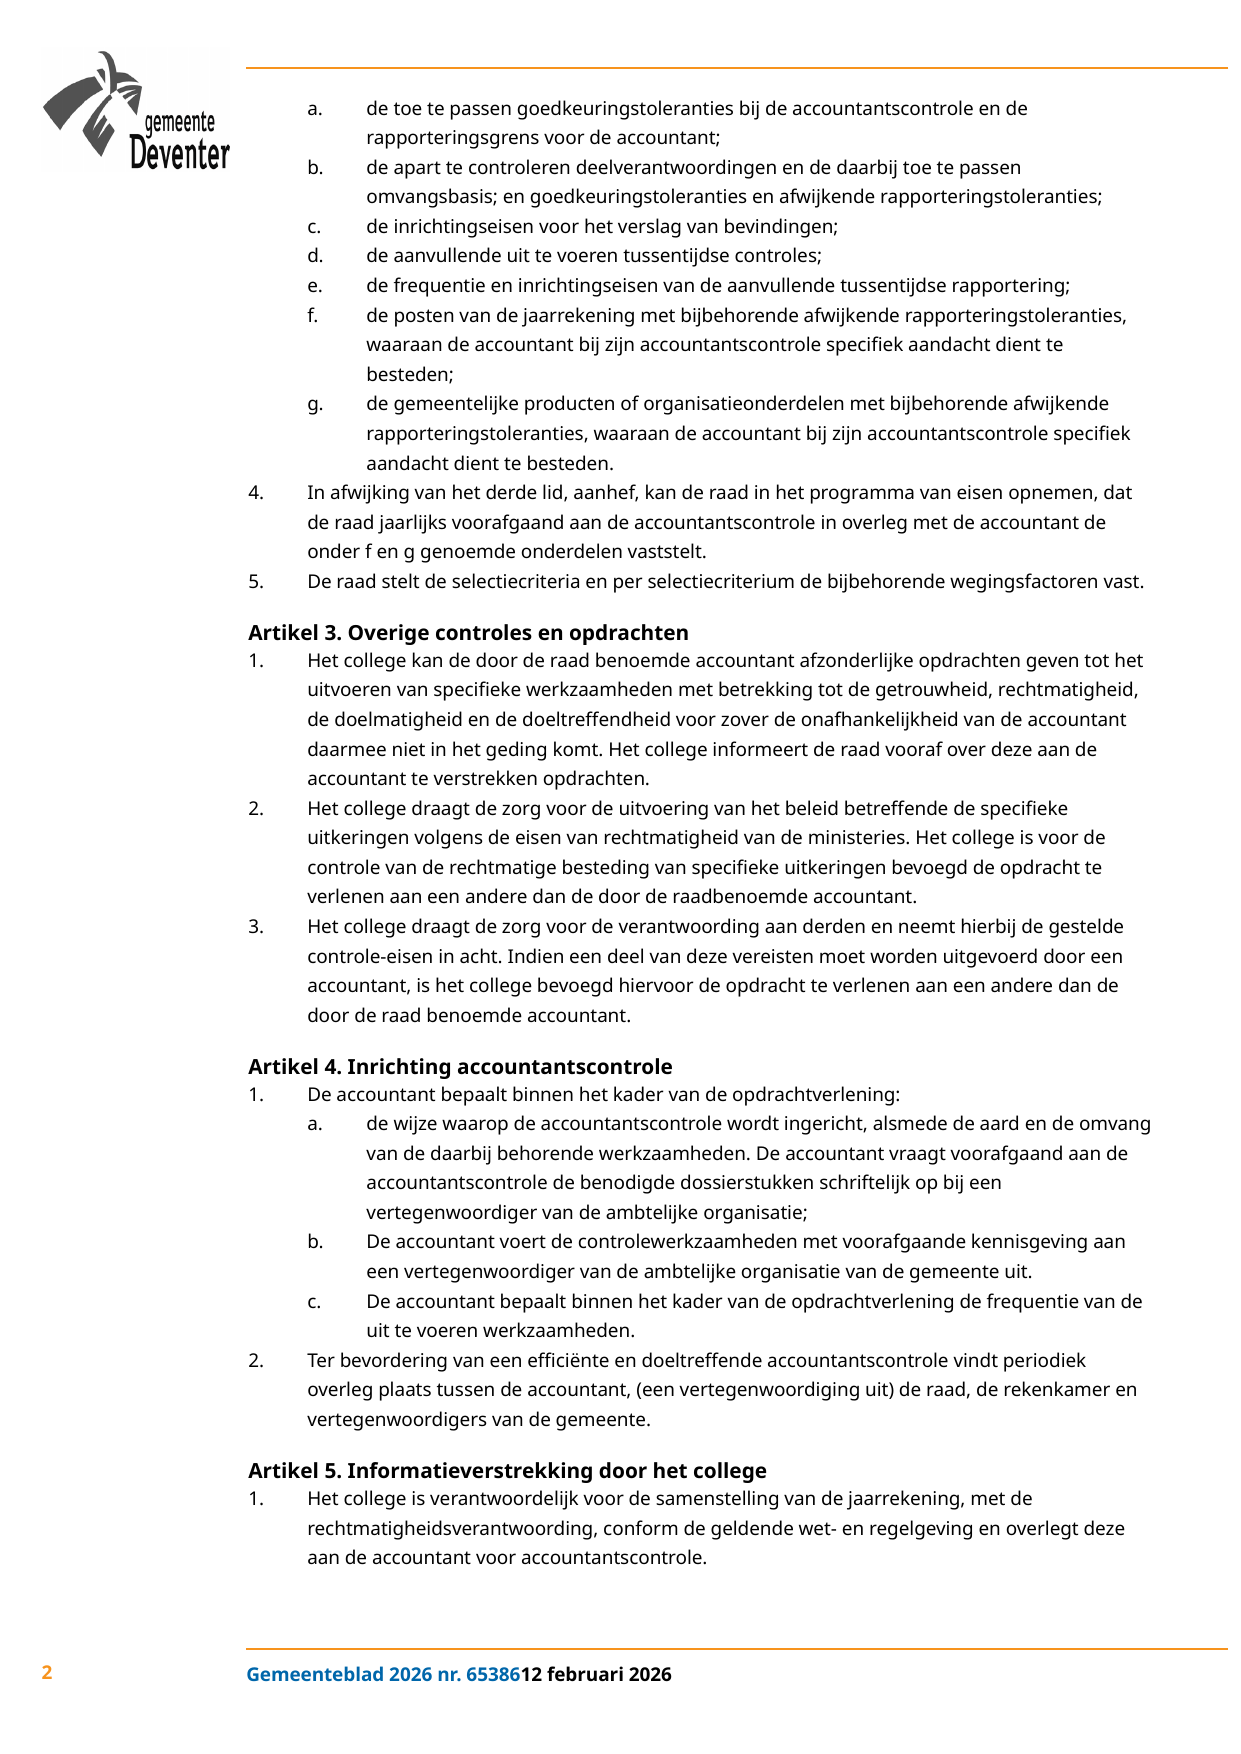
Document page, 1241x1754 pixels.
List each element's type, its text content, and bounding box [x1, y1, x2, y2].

list de toe te passen goedkeuringstoleranties bij de accountantscontrole en de rapporteringsgrens voor de accountant; [307, 95, 1152, 150]
list De raad stelt de selectiecriteria en per selectiecriterium de bijbehorende wegingsfactoren vast. [248, 568, 1152, 594]
picture [41, 47, 231, 172]
list In afwijking van het derde lid, aanhef, kan de raad in het programma van eisen opnemen, dat de raad jaarlijks voorafgaand aan de accountantscontrole in overleg met de accountant de onder f en g genoemde onderdelen vaststelt. [248, 479, 1152, 564]
list De accountant voert de controlewerkzaamheden met voorafgaande kennisgeving aan een vertegenwoordiger van de ambtelijke organisatie van de gemeente uit. [307, 1229, 1152, 1284]
list De accountant bepaalt binnen het kader van de opdrachtverlening de frequentie van de uit te voeren werkzaamheden. [307, 1288, 1152, 1343]
text Artikel 3. Overige controles en opdrachten [248, 618, 1152, 647]
list Het college is verantwoordelijk voor de samenstelling van de jaarrekening, met de rechtmatigheidsverantwoording, conform de geldende wet- en regelgeving en overlegt deze aan de accountant voor accountantscontrole. [248, 1485, 1152, 1570]
list de wijze waarop de accountantscontrole wordt ingericht, alsmede de aard en de omvang van de daarbij behorende werkzaamheden. De accountant vraagt voorafgaand aan de accountantscontrole de benodigde dossierstukken schriftelijk op bij een vertegenwoordiger van de ambtelijke organisatie; [307, 1110, 1152, 1225]
text Artikel 5. Informatieverstrekking door het college [248, 1457, 1152, 1485]
list de posten van de jaarrekening met bijbehorende afwijkende rapporteringstoleranties, waaraan de accountant bij zijn accountantscontrole specifiek aandacht dient te besteden; [307, 302, 1152, 387]
list Het college kan de door de raad benoemde accountant afzonderlijke opdrachten geven tot het uitvoeren van specifieke werkzaamheden met betrekking tot de getrouwheid, rechtmatigheid, de doelmatigheid en de doeltreffendheid voor zover de onafhankelijkheid van de accountant daarmee niet in het geding komt. Het college informeert de raad vooraf over deze aan de accountant te verstrekken opdrachten. [248, 647, 1152, 791]
list de inrichtingseisen voor het verslag van bevindingen; [307, 213, 1152, 239]
list de apart te controleren deelverantwoordingen en de daarbij toe te passen omvangsbasis; en goedkeuringstoleranties en afwijkende rapporteringstoleranties; [307, 154, 1152, 209]
list de frequentie en inrichtingseisen van de aanvullende tussentijdse rapportering; [307, 272, 1152, 298]
list de aanvullende uit te voeren tussentijdse controles; [307, 243, 1152, 268]
text Artikel 4. Inrichting accountantscontrole [248, 1052, 1152, 1081]
list Ter bevordering van een efficiënte en doeltreffende accountantscontrole vindt periodiek overleg plaats tussen de accountant, (een vertegenwoordiging uit) de raad, de rekenkamer en vertegenwoordigers van de gemeente. [248, 1347, 1152, 1432]
list Het college draagt de zorg voor de verantwoording aan derden en neemt hierbij de gestelde controle-eisen in acht. Indien een deel van deze vereisten moet worden uitgevoerd door een accountant, is het college bevoegd hiervoor de opdracht te verlenen aan een andere dan de door de raad benoemde accountant. [248, 913, 1152, 1028]
list de gemeentelijke producten of organisatieonderdelen met bijbehorende afwijkende rapporteringstoleranties, waaraan de accountant bij zijn accountantscontrole specifiek aandacht dient te besteden. [307, 391, 1152, 476]
list Het college draagt de zorg voor de uitvoering van het beleid betreffende de specifieke uitkeringen volgens de eisen van rechtmatigheid van de ministeries. Het college is voor de controle van de rechtmatige besteding van specifieke uitkeringen bevoegd de opdracht te verlenen aan een andere dan de door de raadbenoemde accountant. [248, 795, 1152, 909]
list De accountant bepaalt binnen het kader van de opdrachtverlening: [248, 1081, 1152, 1107]
